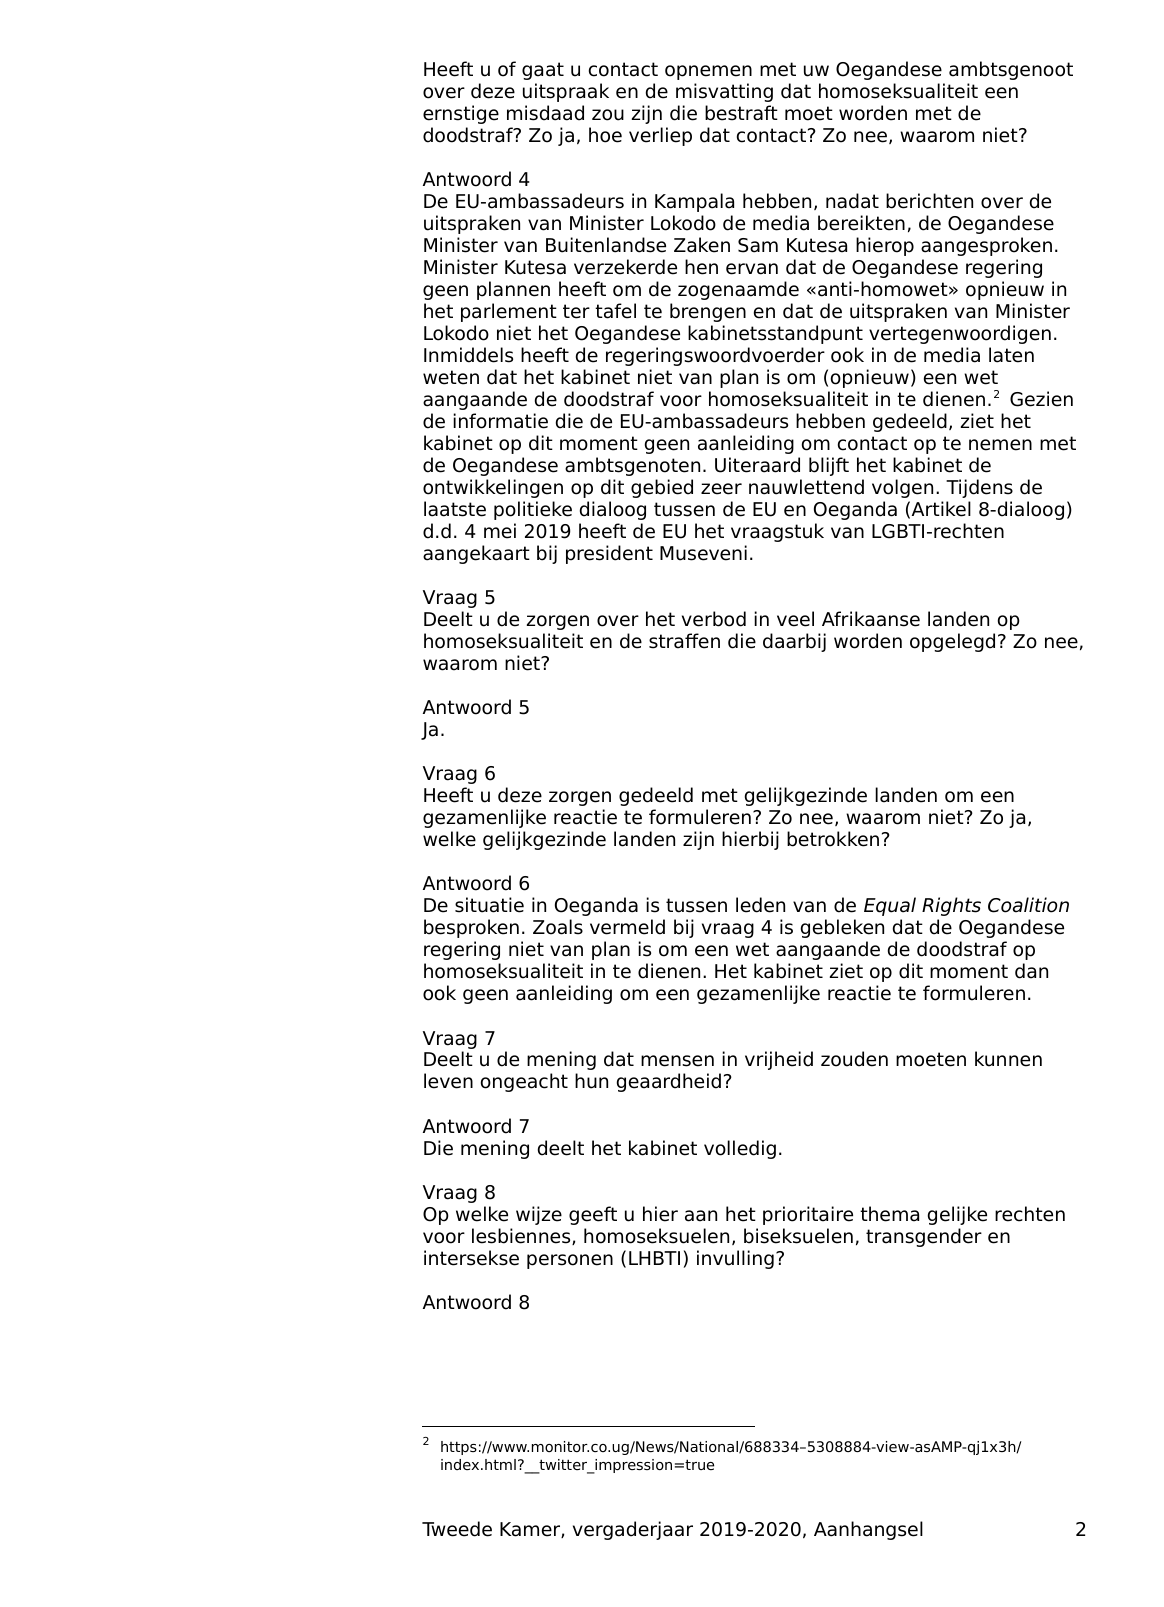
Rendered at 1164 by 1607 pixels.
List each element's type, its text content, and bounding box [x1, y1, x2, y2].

text Vraag 7 [422, 1027, 1087, 1049]
text Die mening deelt het kabinet volledig. [422, 1137, 1087, 1159]
text Vraag 6 [422, 763, 1087, 785]
text Antwoord 7 [422, 1116, 1087, 1137]
text Deelt u de zorgen over het verbod in veel Afrikaanse landen op homoseksualiteit en de straffen die daarbij worden opgelegd? Zo nee, waarom niet? [422, 609, 1087, 675]
text De situatie in Oeganda is tussen leden van de Equal Rights Coalition besproken. Zoals vermeld bij vraag 4 is gebleken dat de Oegandese regering niet van plan is om een wet aangaande de doodstraf op homoseksualiteit in te dienen. Het kabinet ziet op dit moment dan ook geen aanleiding om een gezamenlijke reactie te formuleren. [422, 895, 1087, 1005]
text Antwoord 4 [422, 169, 1087, 191]
text Deelt u de mening dat mensen in vrijheid zouden moeten kunnen leven ongeacht hun geaardheid? [422, 1049, 1087, 1093]
text Vraag 5 [422, 587, 1087, 609]
text Antwoord 8 [422, 1292, 1087, 1314]
text Antwoord 6 [422, 873, 1087, 895]
text Vraag 8 [422, 1182, 1087, 1204]
text Ja. [422, 719, 1087, 741]
text De EU-ambassadeurs in Kampala hebben, nadat berichten over de uitspraken van Minister Lokodo de media bereikten, de Oegandese Minister van Buitenlandse Zaken Sam Kutesa hierop aangesproken. Minister Kutesa verzekerde hen ervan dat de Oegandese regering geen plannen heeft om de zogenaamde «anti-homowet» opnieuw in het parlement ter tafel te brengen en dat de uitspraken van Minister Lokodo niet het Oegandese kabinetsstandpunt vertegenwoordigen. Inmiddels heeft de regeringswoordvoerder ook in de media laten weten dat het kabinet niet van plan is om (opnieuw) een wet aangaande de doodstraf voor homoseksualiteit in te dienen. Gezien de informatie die de EU-ambassadeurs hebben gedeeld, ziet het kabinet op dit moment geen aanleiding om contact op te nemen met de Oegandese ambtsgenoten. Uiteraard blijft het kabinet de ontwikkelingen op dit gebied zeer nauwlettend volgen. Tijdens de laatste politieke dialoog tussen de EU en Oeganda (Artikel 8-dialoog) d.d. 4 mei 2019 heeft de EU het vraagstuk van LGBTI-rechten aangekaart bij president Museveni. [422, 191, 1087, 565]
text Heeft u deze zorgen gedeeld met gelijkgezinde landen om een gezamenlijke reactie te formuleren? Zo nee, waarom niet? Zo ja, welke gelijkgezinde landen zijn hierbij betrokken? [422, 785, 1087, 851]
text Heeft u of gaat u contact opnemen met uw Oegandese ambtsgenoot over deze uitspraak en de misvatting dat homoseksualiteit een ernstige misdaad zou zijn die bestraft moet worden met de doodstraf? Zo ja, hoe verliep dat contact? Zo nee, waarom niet? [422, 59, 1087, 147]
text Antwoord 5 [422, 697, 1087, 719]
text Op welke wijze geeft u hier aan het prioritaire thema gelijke rechten voor lesbiennes, homoseksuelen, biseksuelen, transgender en intersekse personen (LHBTI) invulling? [422, 1204, 1087, 1269]
text https://www.monitor.co.ug/News/National/688334–5308884-view-asAMP-qj1x3h/index.html?__twitter_impression=true [422, 1435, 1087, 1474]
